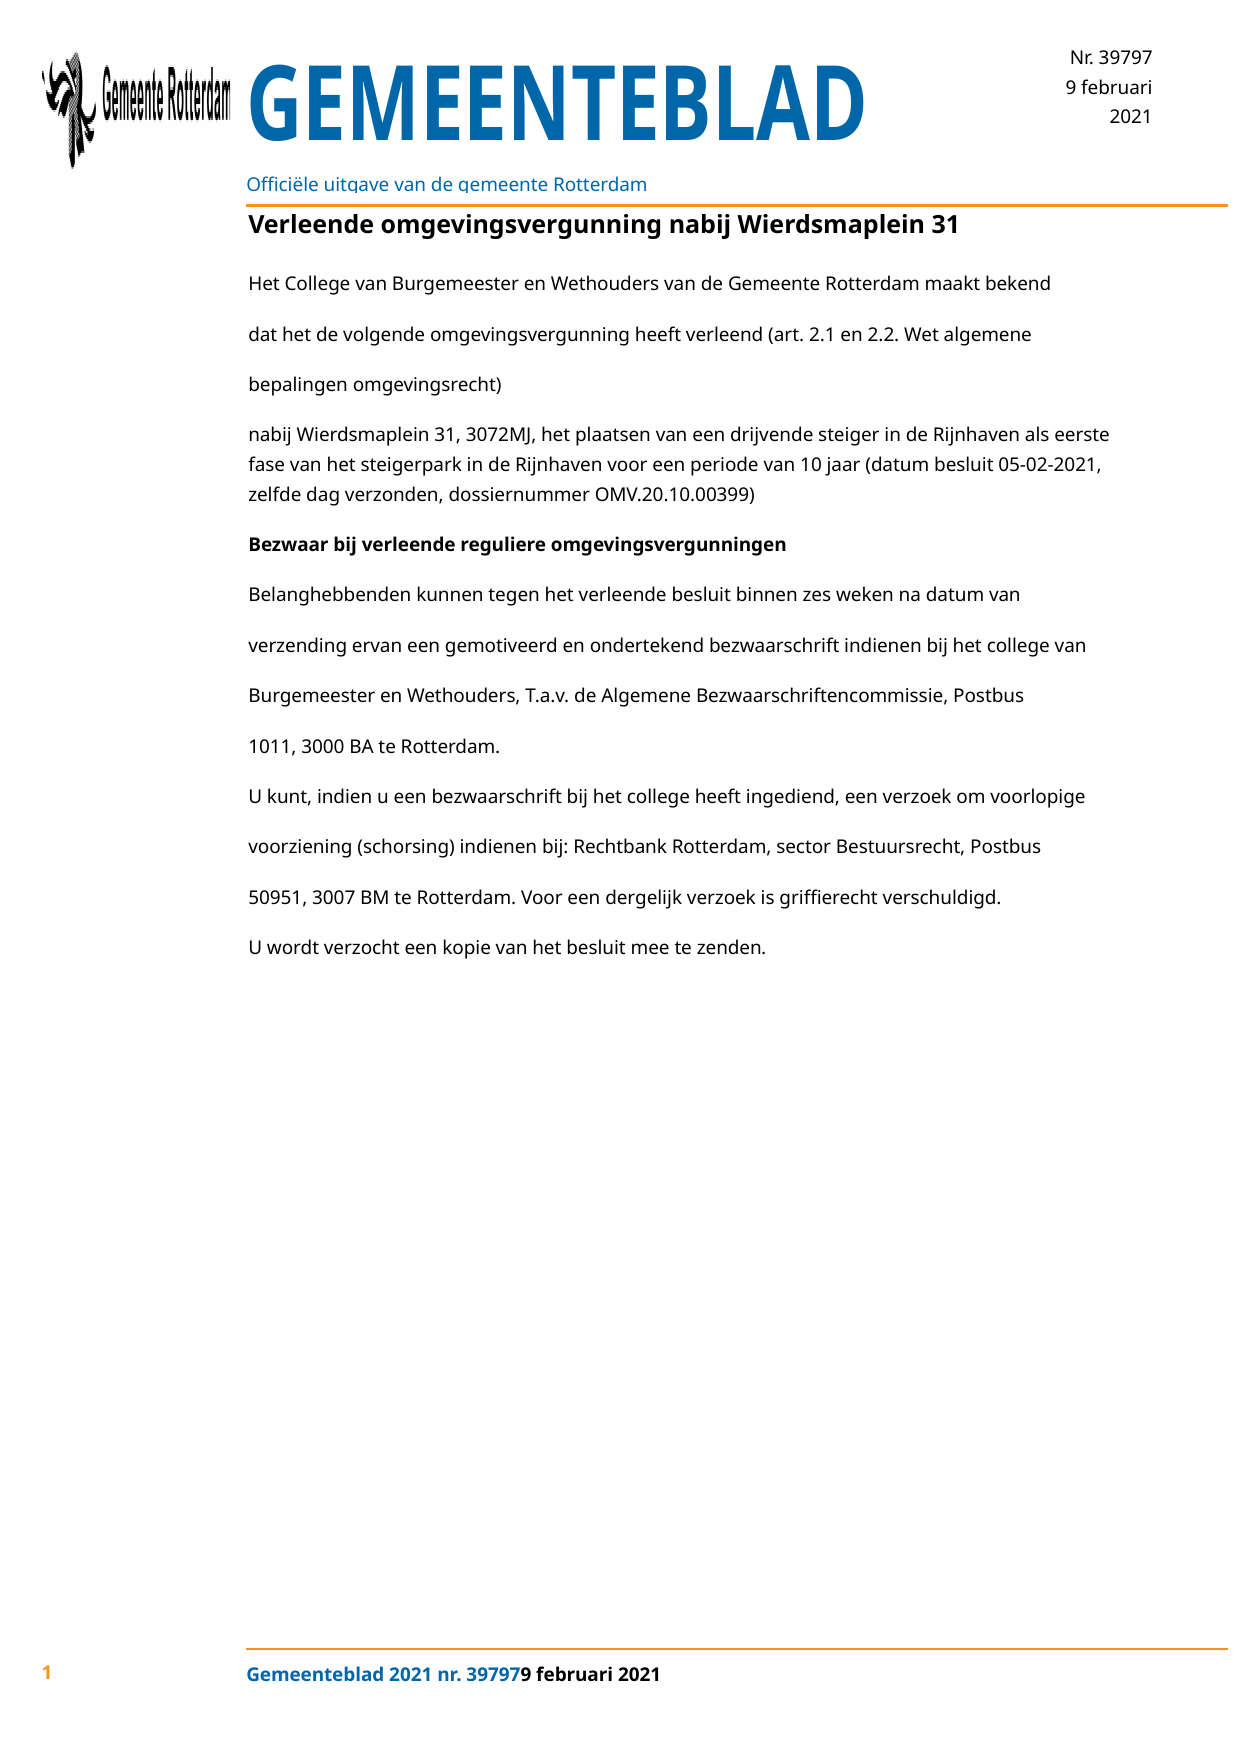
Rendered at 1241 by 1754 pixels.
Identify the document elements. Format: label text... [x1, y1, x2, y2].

text verzending ervan een gemotiveerd en ondertekend bezwaarschrift indienen bij het college van [248, 632, 1152, 658]
picture [41, 47, 231, 172]
text voorziening (schorsing) indienen bij: Rechtbank Rotterdam, sector Bestuursrecht, Postbus [248, 834, 1152, 859]
text Verleende omgevingsvergunning nabij Wierdsmaplein 31 [248, 207, 1152, 241]
text Burgemeester en Wethouders, T.a.v. de Algemene Bezwaarschriftencommissie, Postbus [248, 682, 1152, 708]
text Het College van Burgemeester en Wethouders van de Gemeente Rotterdam maakt bekend [248, 270, 1152, 296]
text dat het de volgende omgevingsvergunning heeft verleend (art. 2.1 en 2.2. Wet algemene [248, 321, 1152, 346]
text Belanghebbenden kunnen tegen het verleende besluit binnen zes weken na datum van [248, 582, 1152, 607]
text U wordt verzocht een kopie van het besluit mee te zenden. [248, 934, 1152, 960]
text U kunt, indien u een bezwaarschrift bij het college heeft ingediend, een verzoek om voorlopige [248, 783, 1152, 809]
text bepalingen omgevingsrecht) [248, 371, 1152, 397]
text 1011, 3000 BA te Rotterdam. [248, 733, 1152, 758]
text 50951, 3007 BM te Rotterdam. Voor een dergelijk verzoek is griffierecht verschuldigd. [248, 884, 1152, 910]
text Bezwaar bij verleende reguliere omgevingsvergunningen [248, 531, 1152, 557]
text nabij Wierdsmaplein 31, 3072MJ, het plaatsen van een drijvende steiger in de Rijnhaven als eerste fase van het steigerpark in de Rijnhaven voor een periode van 10 jaar (datum besluit 05-02-2021, zelfde dag verzonden, dossiernummer OMV.20.10.00399) [248, 422, 1152, 506]
